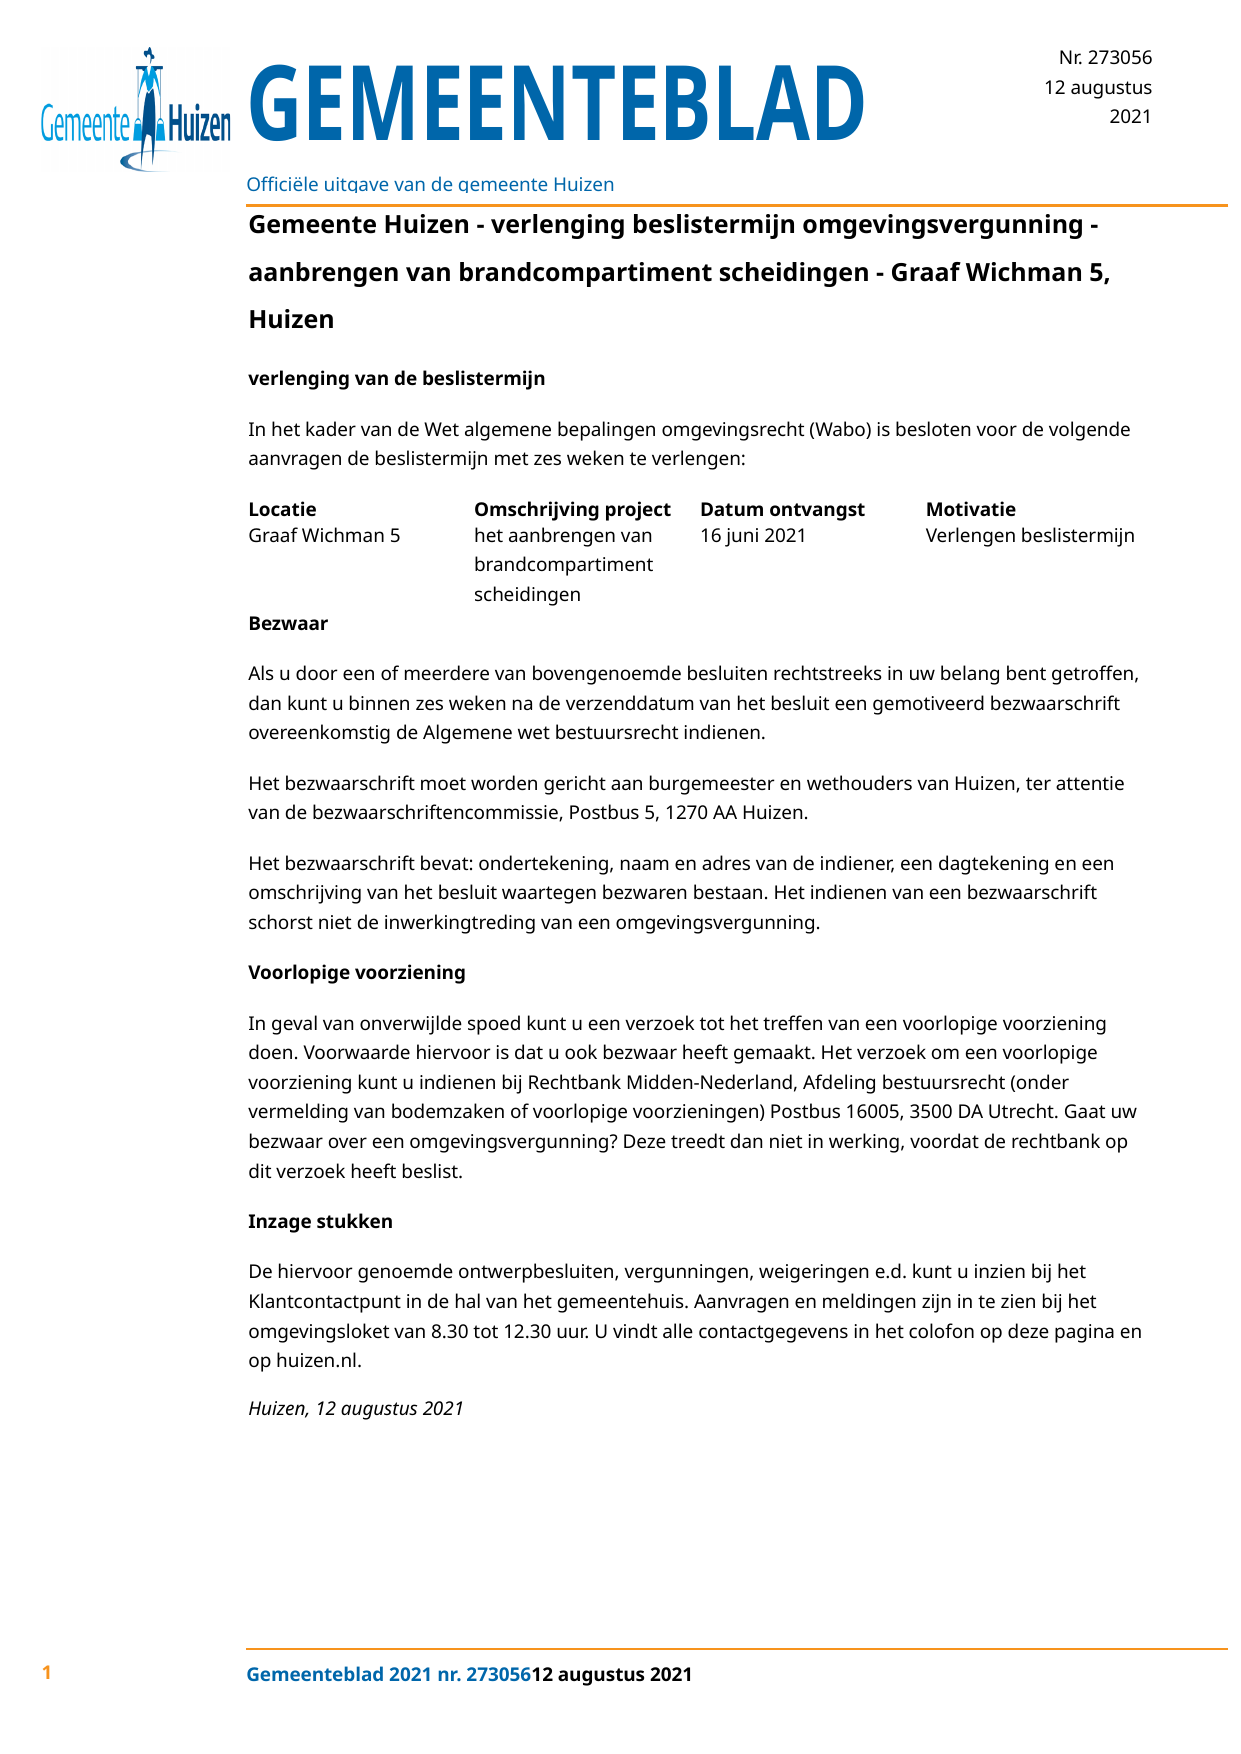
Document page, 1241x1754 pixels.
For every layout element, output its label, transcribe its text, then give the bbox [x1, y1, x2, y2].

text In het kader van de Wet algemene bepalingen omgevingsrecht (Wabo) is besloten voor de volgende aanvragen de beslistermijn met zes weken te verlengen: [248, 416, 1152, 471]
table_cell 16 juni 2021 [700, 522, 926, 607]
table_header Omschrijving project [474, 496, 700, 522]
text Inzage stukken [248, 1208, 1152, 1234]
table_cell Verlengen beslistermijn [926, 522, 1152, 607]
text Het bezwaarschrift moet worden gericht aan burgemeester en wethouders van Huizen, ter attentie van de bezwaarschriftencommissie, Postbus 5, 1270 AA Huizen. [248, 770, 1152, 825]
text Voorlopige voorziening [248, 959, 1152, 985]
text De hiervoor genoemde ontwerpbesluiten, vergunningen, weigeringen e.d. kunt u inzien bij het Klantcontactpunt in de hal van het gemeentehuis. Aanvragen en meldingen zijn in te zien bij het omgevingsloket van 8.30 tot 12.30 uur. U vindt alle contactgegevens in het colofon op deze pagina en op huizen.nl. [248, 1259, 1152, 1373]
text Bezwaar [248, 610, 1152, 636]
text verlenging van de beslistermijn [248, 366, 1152, 391]
table_header Motivatie [926, 496, 1152, 522]
text Het bezwaarschrift bevat: ondertekening, naam en adres van de indiener, een dagtekening en een omschrijving van het besluit waartegen bezwaren bestaan. Het indienen van een bezwaarschrift schorst niet de inwerkingtreding van een omgevingsvergunning. [248, 850, 1152, 935]
text Huizen, 12 augustus 2021 [248, 1395, 1152, 1421]
table_cell Graaf Wichman 5 [248, 522, 474, 607]
table_header Locatie [248, 496, 474, 522]
table_cell het aanbrengen van brandcompartiment scheidingen [474, 522, 700, 607]
table_header Datum ontvangst [700, 496, 926, 522]
picture [41, 47, 231, 172]
text Gemeente Huizen - verlenging beslistermijn omgevingsvergunning - aanbrengen van brandcompartiment scheidingen - Graaf Wichman 5, Huizen [248, 207, 1152, 336]
text Als u door een of meerdere van bovengenoemde besluiten rechtstreeks in uw belang bent getroffen, dan kunt u binnen zes weken na de verzenddatum van het besluit een gemotiveerd bezwaarschrift overeenkomstig de Algemene wet bestuursrecht indienen. [248, 660, 1152, 745]
text In geval van onverwijlde spoed kunt u een verzoek tot het treffen van een voorlopige voorziening doen. Voorwaarde hiervoor is dat u ook bezwaar heeft gemaakt. Het verzoek om een voorlopige voorziening kunt u indienen bij Rechtbank Midden-Nederland, Afdeling bestuursrecht (onder vermelding van bodemzaken of voorlopige voorzieningen) Postbus 16005, 3500 DA Utrecht. Gaat uw bezwaar over een omgevingsvergunning? Deze treedt dan niet in werking, voordat de rechtbank op dit verzoek heeft beslist. [248, 1010, 1152, 1183]
